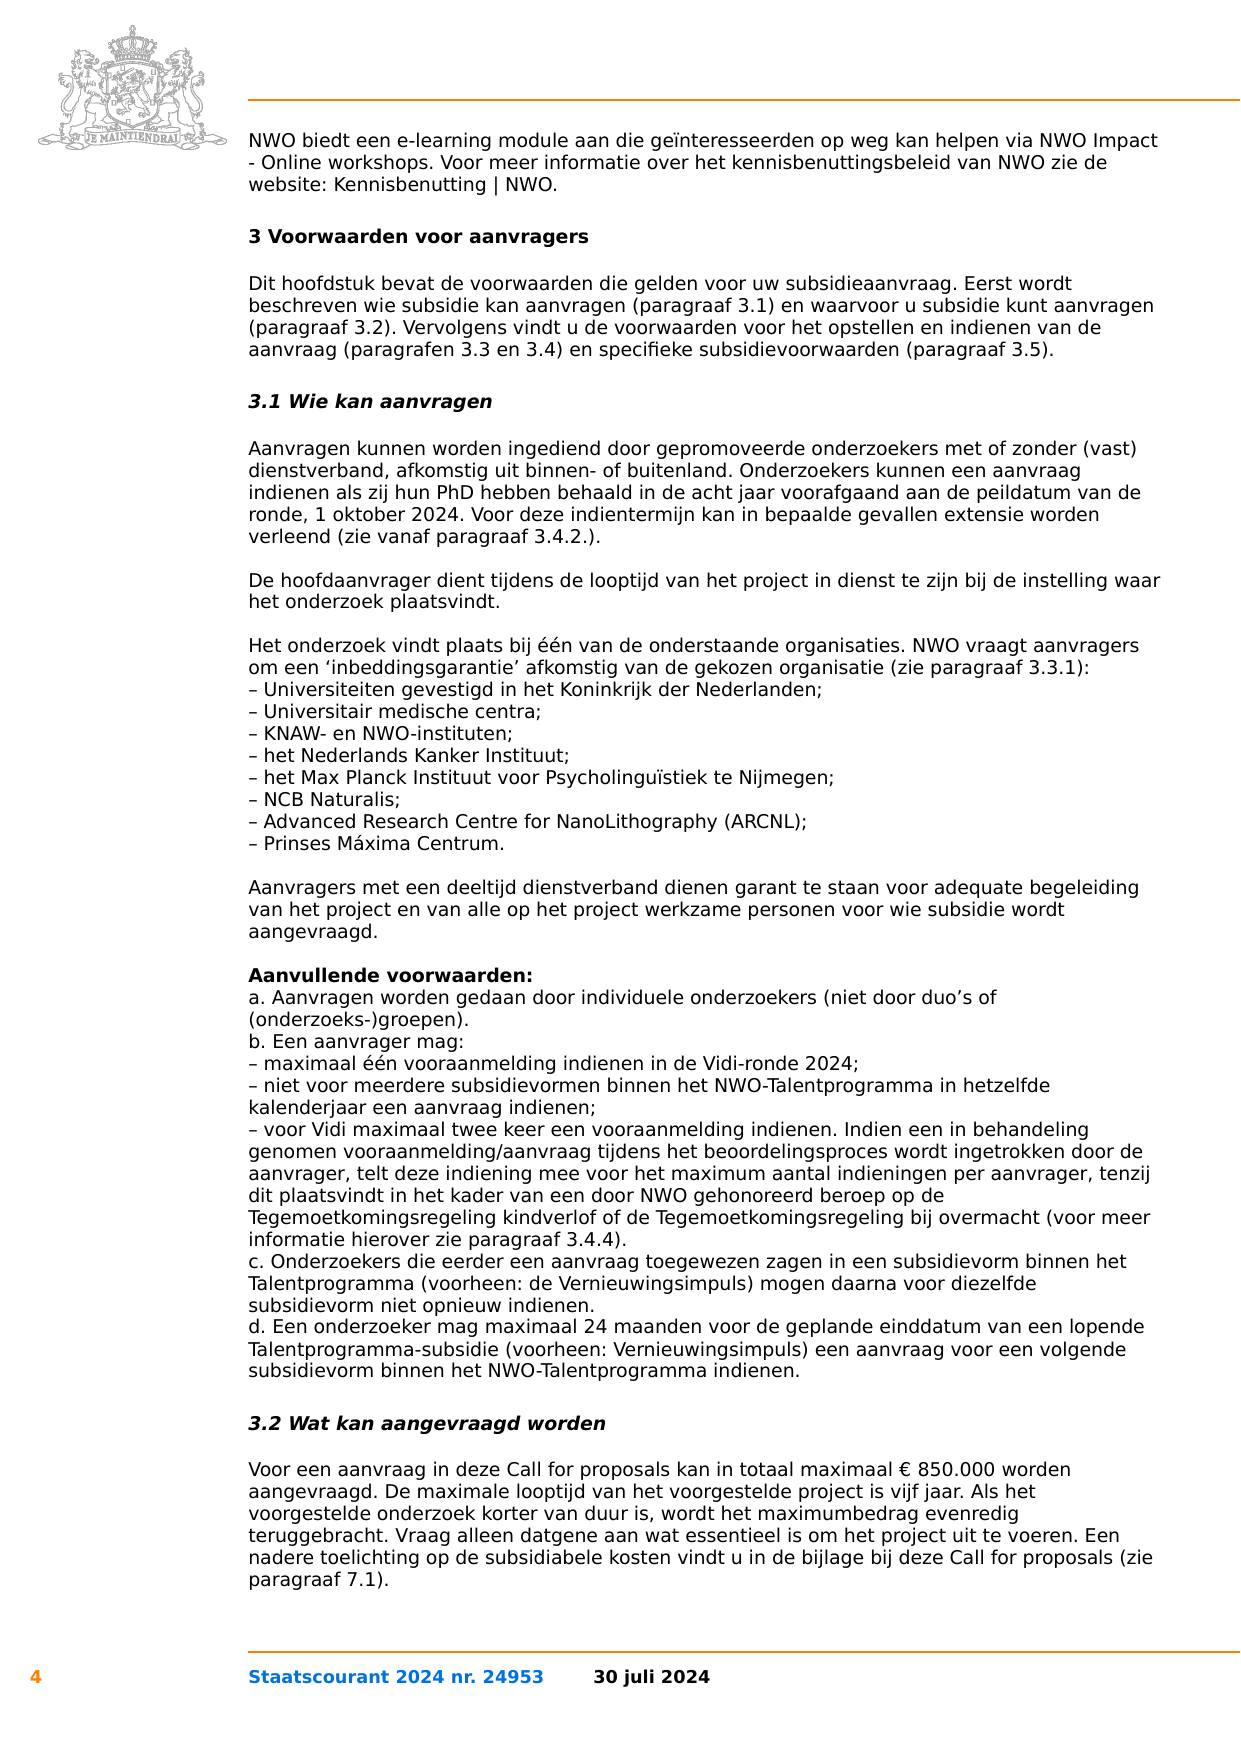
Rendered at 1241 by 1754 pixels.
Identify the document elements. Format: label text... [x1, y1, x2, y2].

text – Universitair medische centra; [248, 701, 1163, 723]
text De hoofdaanvrager dient tijdens de looptijd van het project in dienst te zijn bij de instelling waar het onderzoek plaatsvindt. [248, 569, 1163, 613]
text Aanvragers met een deeltijd dienstverband dienen garant te staan voor adequate begeleiding van het project en van alle op het project werkzame personen voor wie subsidie wordt aangevraagd. [248, 877, 1163, 943]
text – het Nederlands Kanker Instituut; [248, 745, 1163, 767]
text Het onderzoek vindt plaats bij één van de onderstaande organisaties. NWO vraagt aanvragers om een ‘inbeddingsgarantie’ afkomstig van de gekozen organisatie (zie paragraaf 3.3.1): [248, 635, 1163, 679]
text – Advanced Research Centre for NanoLithography (ARCNL); [248, 811, 1163, 833]
text – KNAW- en NWO-instituten; [248, 723, 1163, 745]
text Voor een aanvraag in deze Call for proposals kan in totaal maximaal € 850.000 worden aangevraagd. De maximale looptijd van het voorgestelde project is vijf jaar. Als het voorgestelde onderzoek korter van duur is, wordt het maximumbedrag evenredig teruggebracht. Vraag alleen datgene aan wat essentieel is om het project uit te voeren. Een nadere toelichting op de subsidiabele kosten vindt u in de bijlage bij deze Call for proposals (zie paragraaf 7.1). [248, 1459, 1163, 1591]
text Aanvragen kunnen worden ingediend door gepromoveerde onderzoekers met of zonder (vast) dienstverband, afkomstig uit binnen- of buitenland. Onderzoekers kunnen een aanvraag indienen als zij hun PhD hebben behaald in de acht jaar voorafgaand aan de peildatum van de ronde, 1 oktober 2024. Voor deze indientermijn kan in bepaalde gevallen extensie worden verleend (zie vanaf paragraaf 3.4.2.). [248, 438, 1163, 548]
text NWO biedt een e-learning module aan die geïnteresseerden op weg kan helpen via NWO Impact - Online workshops. Voor meer informatie over het kennisbenuttingsbeleid van NWO zie de website: Kennisbenutting | NWO. [248, 130, 1163, 196]
text – niet voor meerdere subsidievormen binnen het NWO-Talentprogramma in hetzelfde kalenderjaar een aanvraag indienen; [248, 1075, 1163, 1119]
text – NCB Naturalis; [248, 789, 1163, 811]
text d. Een onderzoeker mag maximaal 24 maanden voor de geplande einddatum van een lopende Talentprogramma-subsidie (voorheen: Vernieuwingsimpuls) een aanvraag voor een volgende subsidievorm binnen het NWO-Talentprogramma indienen. [248, 1316, 1163, 1382]
text Aanvullende voorwaarden: [248, 965, 1163, 987]
text a. Aanvragen worden gedaan door individuele onderzoekers (niet door duo’s of (onderzoeks-)groepen). [248, 987, 1163, 1031]
text Dit hoofdstuk bevat de voorwaarden die gelden voor uw subsidieaanvraag. Eerst wordt beschreven wie subsidie kan aanvragen (paragraaf 3.1) en waarvoor u subsidie kunt aanvragen (paragraaf 3.2). Vervolgens vindt u de voorwaarden voor het opstellen en indienen van de aanvraag (paragrafen 3.3 en 3.4) en specifieke subsidievoorwaarden (paragraaf 3.5). [248, 273, 1163, 361]
text – voor Vidi maximaal twee keer een vooraanmelding indienen. Indien een in behandeling genomen vooraanmelding/aanvraag tijdens het beoordelingsproces wordt ingetrokken door de aanvrager, telt deze indiening mee voor het maximum aantal indieningen per aanvrager, tenzij dit plaatsvindt in het kader van een door NWO gehonoreerd beroep op de Tegemoetkomingsregeling kindverlof of de Tegemoetkomingsregeling bij overmacht (voor meer informatie hierover zie paragraaf 3.4.4). [248, 1119, 1163, 1251]
subtitle 3.1 Wie kan aanvragen [248, 391, 1163, 413]
text – maximaal één vooraanmelding indienen in de Vidi-ronde 2024; [248, 1053, 1163, 1075]
text c. Onderzoekers die eerder een aanvraag toegewezen zagen in een subsidievorm binnen het Talentprogramma (voorheen: de Vernieuwingsimpuls) mogen daarna voor diezelfde subsidievorm niet opnieuw indienen. [248, 1251, 1163, 1316]
subtitle 3 Voorwaarden voor aanvragers [248, 226, 1163, 248]
subtitle 3.2 Wat kan aangevraagd worden [248, 1412, 1163, 1434]
text b. Een aanvrager mag: [248, 1031, 1163, 1053]
text – Prinses Máxima Centrum. [248, 833, 1163, 855]
text – het Max Planck Instituut voor Psycholinguïstiek te Nijmegen; [248, 767, 1163, 789]
picture [38, 25, 227, 150]
text – Universiteiten gevestigd in het Koninkrijk der Nederlanden; [248, 679, 1163, 701]
